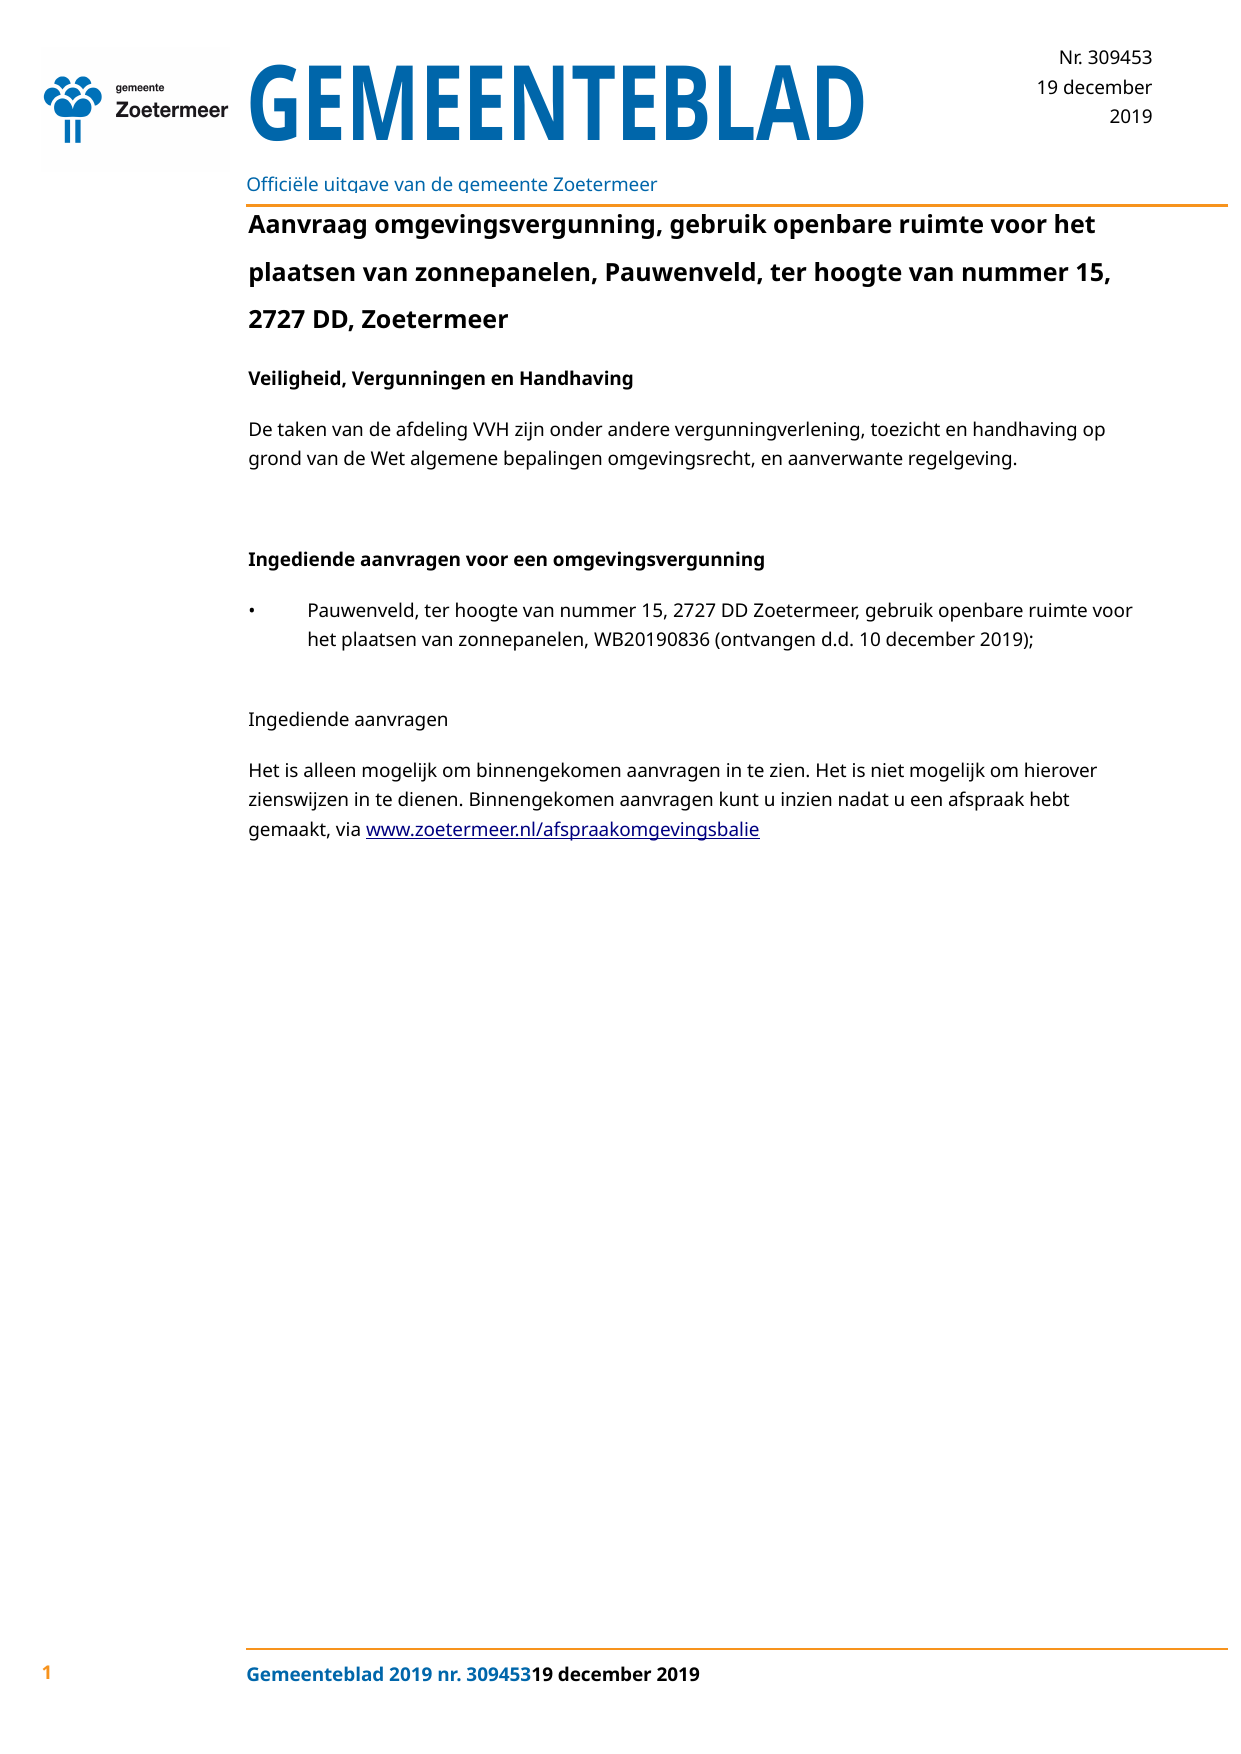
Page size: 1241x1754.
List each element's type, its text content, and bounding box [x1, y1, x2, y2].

text Aanvraag omgevingsvergunning, gebruik openbare ruimte voor het plaatsen van zonnepanelen, Pauwenveld, ter hoogte van nummer 15, 2727 DD, Zoetermeer [248, 207, 1152, 336]
text Veiligheid, Vergunningen en Handhaving [248, 366, 1152, 391]
list Pauwenveld, ter hoogte van nummer 15, 2727 DD Zoetermeer, gebruik openbare ruimte voor het plaatsen van zonnepanelen, WB20190836 (ontvangen d.d. 10 december 2019); [248, 597, 1152, 652]
text Ingediende aanvragen [248, 706, 1152, 732]
text Ingediende aanvragen voor een omgevingsvergunning [248, 546, 1152, 572]
text Het is alleen mogelijk om binnengekomen aanvragen in te zien. Het is niet mogelijk om hierover zienswijzen in te dienen. Binnengekomen aanvragen kunt u inzien nadat u een afspraak hebt gemaakt, via www.zoetermeer.nl/afspraakomgevingsbalie [248, 757, 1152, 842]
picture [41, 47, 231, 172]
text De taken van de afdeling VVH zijn onder andere vergunningverlening, toezicht en handhaving op grond van de Wet algemene bepalingen omgevingsrecht, en aanverwante regelgeving. [248, 416, 1152, 471]
